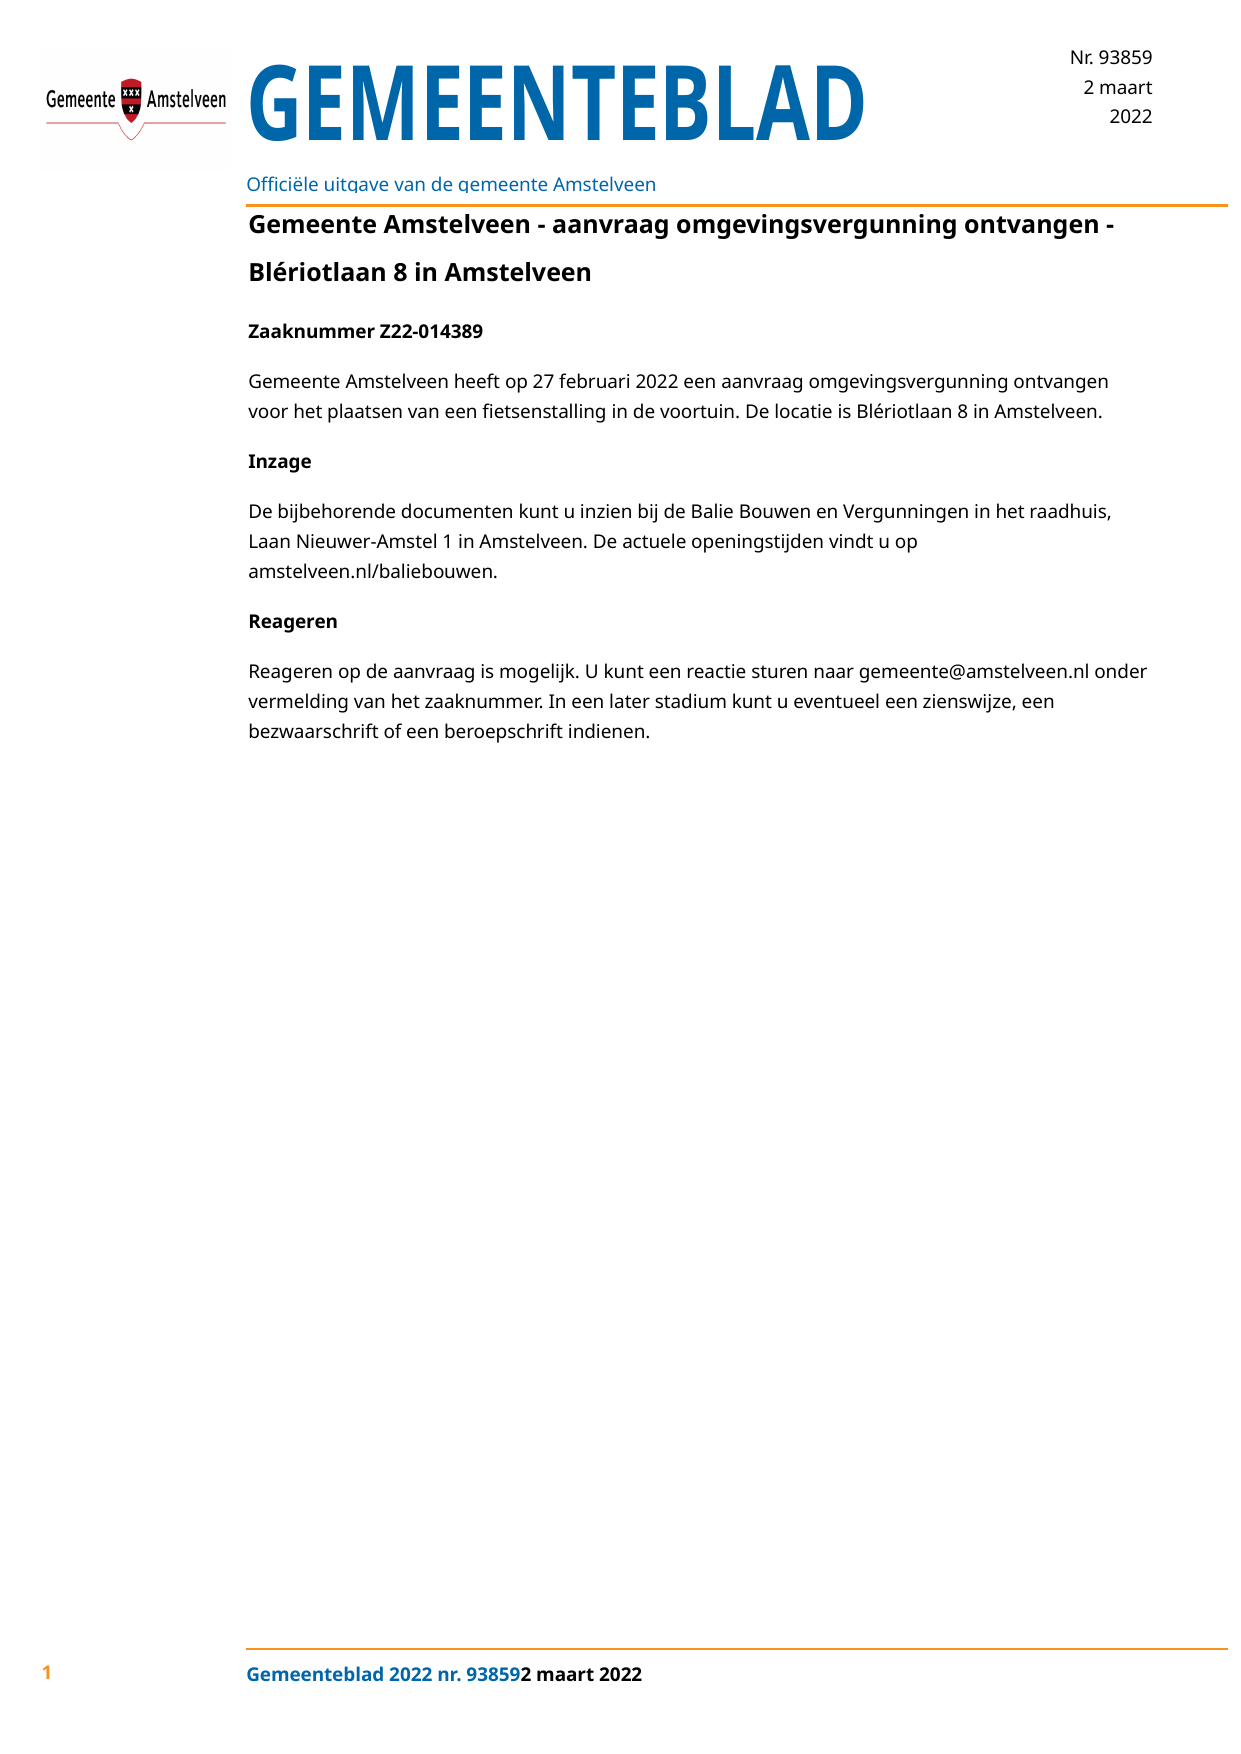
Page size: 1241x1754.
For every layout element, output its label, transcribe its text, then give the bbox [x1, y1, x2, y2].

text Reageren op de aanvraag is mogelijk. U kunt een reactie sturen naar gemeente@amstelveen.nl onder vermelding van het zaaknummer. In een later stadium kunt u eventueel een zienswijze, een bezwaarschrift of een beroepschrift indienen. [248, 659, 1152, 744]
text Inzage [248, 448, 1152, 474]
text Reageren [248, 608, 1152, 634]
text Gemeente Amstelveen - aanvraag omgevingsvergunning ontvangen - Blériotlaan 8 in Amstelveen [248, 207, 1152, 288]
text De bijbehorende documenten kunt u inzien bij de Balie Bouwen en Vergunningen in het raadhuis, Laan Nieuwer-Amstel 1 in Amstelveen. De actuele openingstijden vindt u op amstelveen.nl/baliebouwen. [248, 499, 1152, 584]
picture [41, 47, 231, 172]
text Gemeente Amstelveen heeft op 27 februari 2022 een aanvraag omgevingsvergunning ontvangen voor het plaatsen van een fietsenstalling in de voortuin. De locatie is Blériotlaan 8 in Amstelveen. [248, 368, 1152, 424]
text Zaaknummer Z22-014389 [248, 318, 1152, 344]
